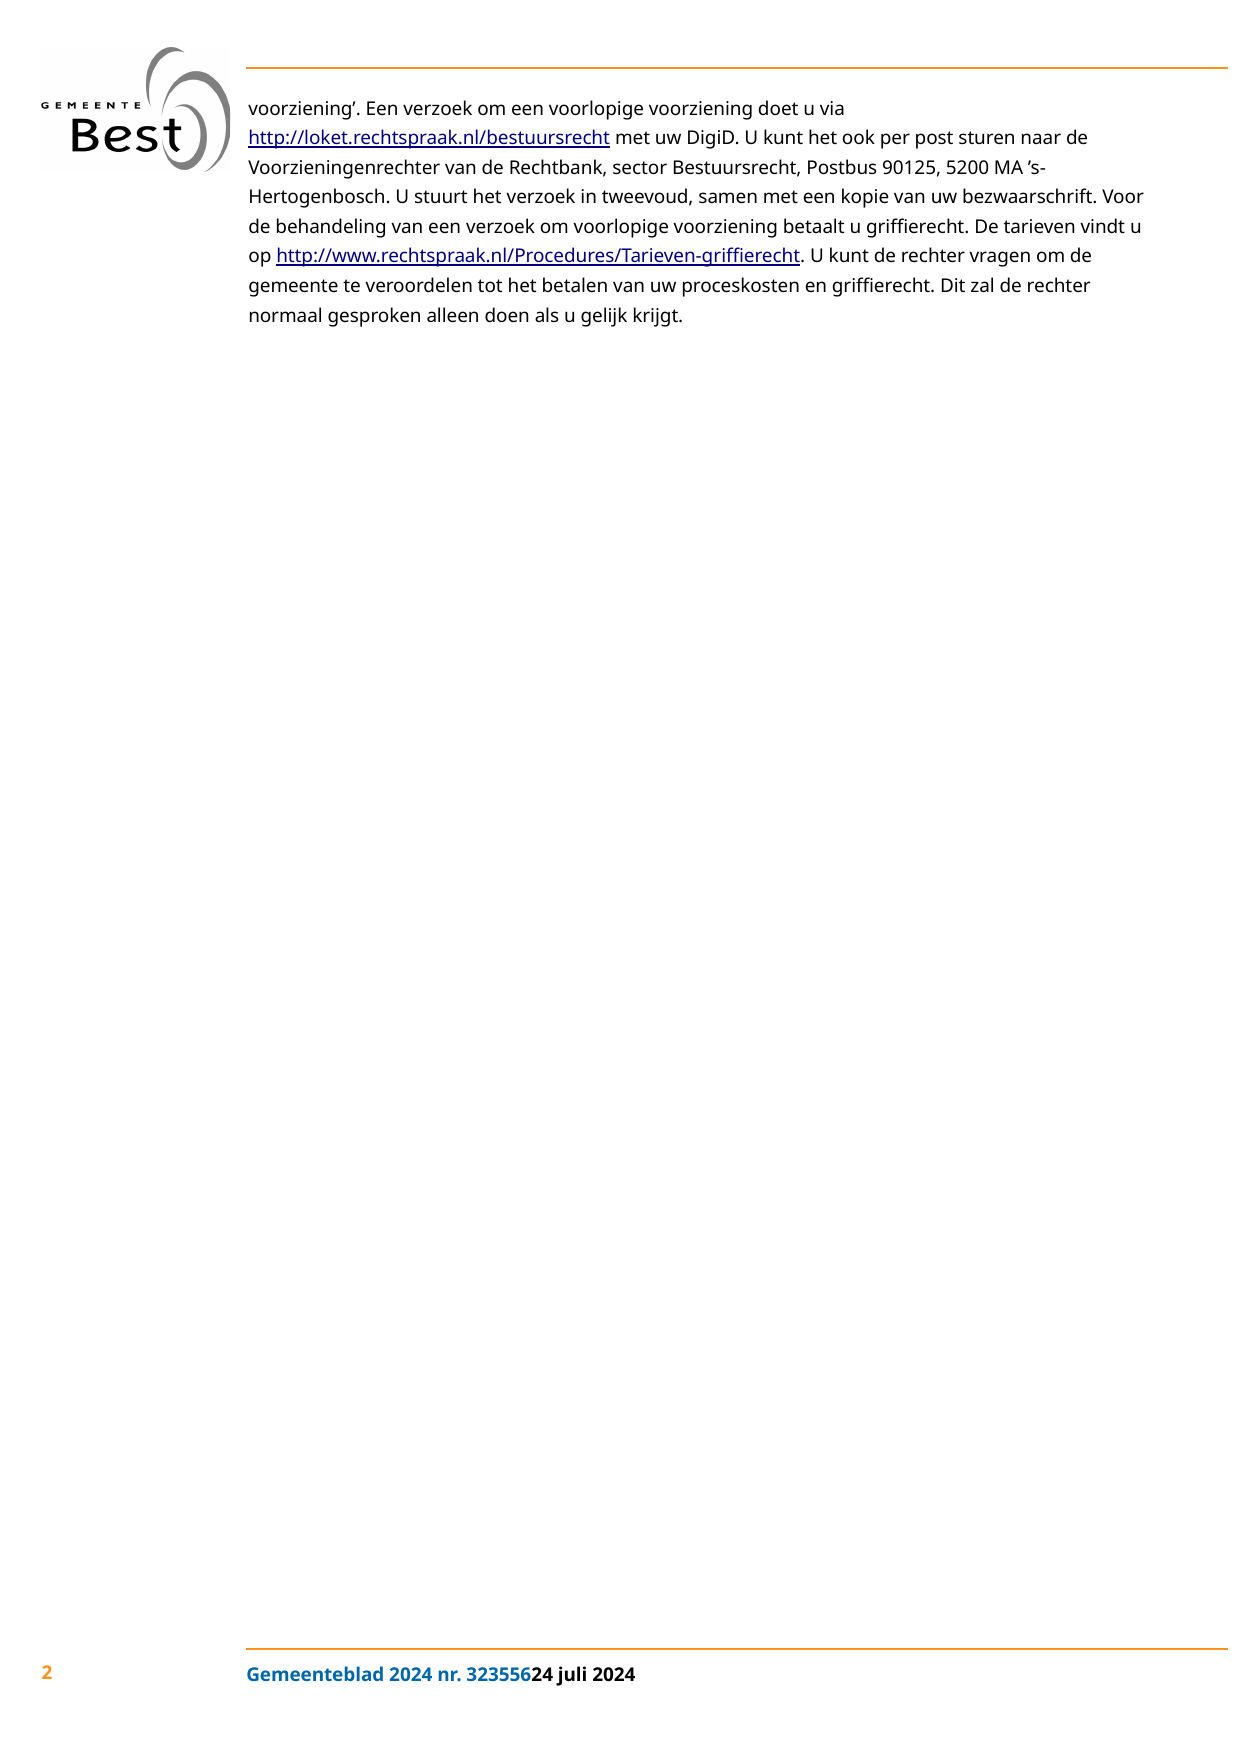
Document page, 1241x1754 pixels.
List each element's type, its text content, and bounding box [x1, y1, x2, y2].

text voorziening’. Een verzoek om een voorlopige voorziening doet u via http://loket.rechtspraak.nl/bestuursrecht met uw DigiD. U kunt het ook per post sturen naar de Voorzieningenrechter van de Rechtbank, sector Bestuursrecht, Postbus 90125, 5200 MA ’s-Hertogenbosch. U stuurt het verzoek in tweevoud, samen met een kopie van uw bezwaarschrift. Voor de behandeling van een verzoek om voorlopige voorziening betaalt u griffierecht. De tarieven vindt u op http://www.rechtspraak.nl/Procedures/Tarieven-griffierecht. U kunt de rechter vragen om de gemeente te veroordelen tot het betalen van uw proceskosten en griffierecht. Dit zal de rechter normaal gesproken alleen doen als u gelijk krijgt. [248, 95, 1152, 328]
picture [41, 47, 231, 172]
